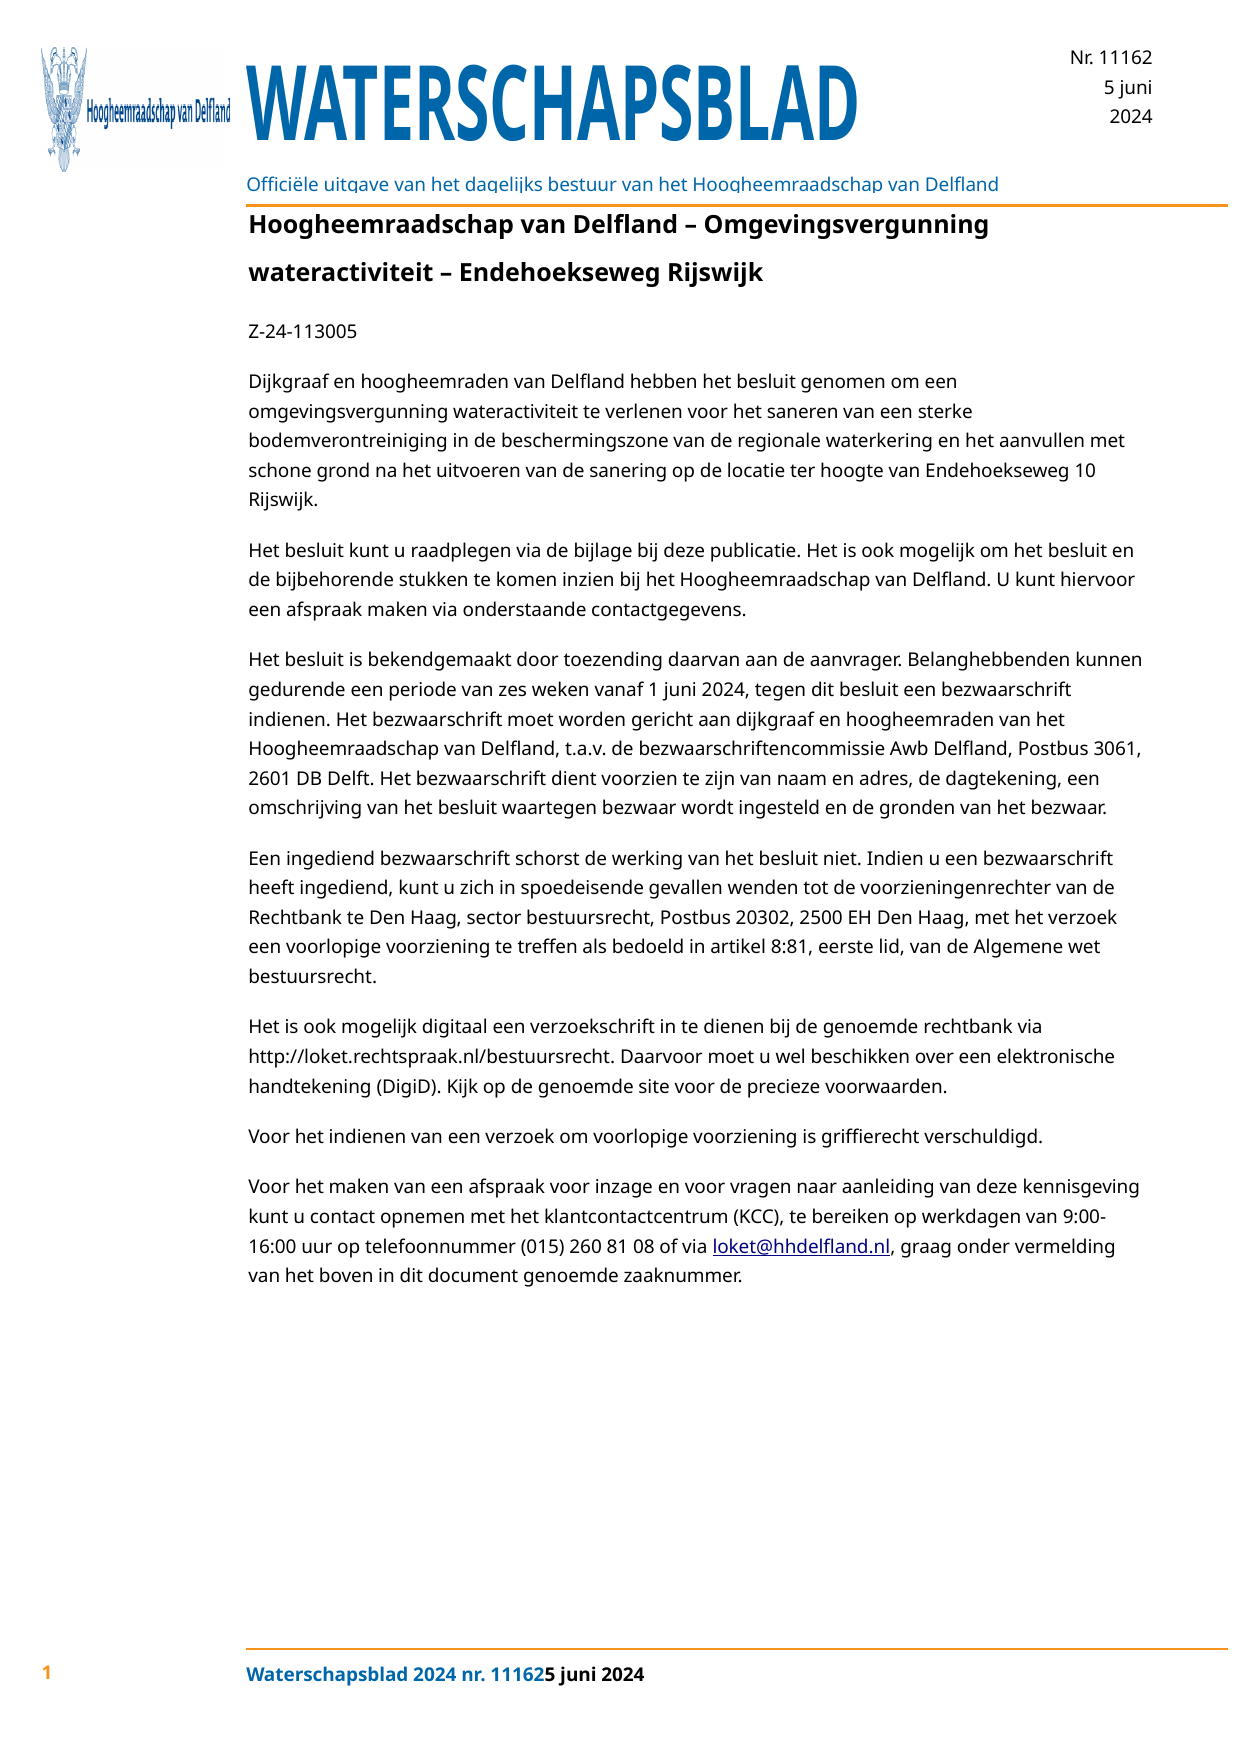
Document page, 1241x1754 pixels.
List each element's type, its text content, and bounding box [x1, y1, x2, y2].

text Voor het maken van een afspraak voor inzage en voor vragen naar aanleiding van deze kennisgeving kunt u contact opnemen met het klantcontactcentrum (KCC), te bereiken op werkdagen van 9:00-16:00 uur op telefoonnummer (015) 260 81 08 of via loket@hhdelfland.nl, graag onder vermelding van het boven in dit document genoemde zaaknummer. [248, 1174, 1152, 1288]
text Het besluit is bekendgemaakt door toezending daarvan aan de aanvrager. Belanghebbenden kunnen gedurende een periode van zes weken vanaf 1 juni 2024, tegen dit besluit een bezwaarschrift indienen. Het bezwaarschrift moet worden gericht aan dijkgraaf en hoogheemraden van het Hoogheemraadschap van Delfland, t.a.v. de bezwaarschriftencommissie Awb Delfland, Postbus 3061, 2601 DB Delft. Het bezwaarschrift dient voorzien te zijn van naam en adres, de dagtekening, een omschrijving van het besluit waartegen bezwaar wordt ingesteld en de gronden van het bezwaar. [248, 647, 1152, 820]
text Z-24-113005 [248, 318, 1152, 344]
picture [41, 47, 231, 172]
text Hoogheemraadschap van Delfland – Omgevingsvergunning wateractiviteit – Endehoekseweg Rijswijk [248, 207, 1152, 288]
text Voor het indienen van een verzoek om voorlopige voorziening is griffierecht verschuldigd. [248, 1123, 1152, 1149]
text Het besluit kunt u raadplegen via de bijlage bij deze publicatie. Het is ook mogelijk om het besluit en de bijbehorende stukken te komen inzien bij het Hoogheemraadschap van Delfland. U kunt hiervoor een afspraak maken via onderstaande contactgegevens. [248, 537, 1152, 622]
text Het is ook mogelijk digitaal een verzoekschrift in te dienen bij de genoemde rechtbank via http://loket.rechtspraak.nl/bestuursrecht. Daarvoor moet u wel beschikken over een elektronische handtekening (DigiD). Kijk op de genoemde site voor de precieze voorwaarden. [248, 1014, 1152, 1099]
text Een ingediend bezwaarschrift schorst de werking van het besluit niet. Indien u een bezwaarschrift heeft ingediend, kunt u zich in spoedeisende gevallen wenden tot de voorzieningenrechter van de Rechtbank te Den Haag, sector bestuursrecht, Postbus 20302, 2500 EH Den Haag, met het verzoek een voorlopige voorziening te treffen als bedoeld in artikel 8:81, eerste lid, van de Algemene wet bestuursrecht. [248, 845, 1152, 989]
text Dijkgraaf en hoogheemraden van Delfland hebben het besluit genomen om een omgevingsvergunning wateractiviteit te verlenen voor het saneren van een sterke bodemverontreiniging in de beschermingszone van de regionale waterkering en het aanvullen met schone grond na het uitvoeren van de sanering op de locatie ter hoogte van Endehoekseweg 10 Rijswijk. [248, 368, 1152, 512]
